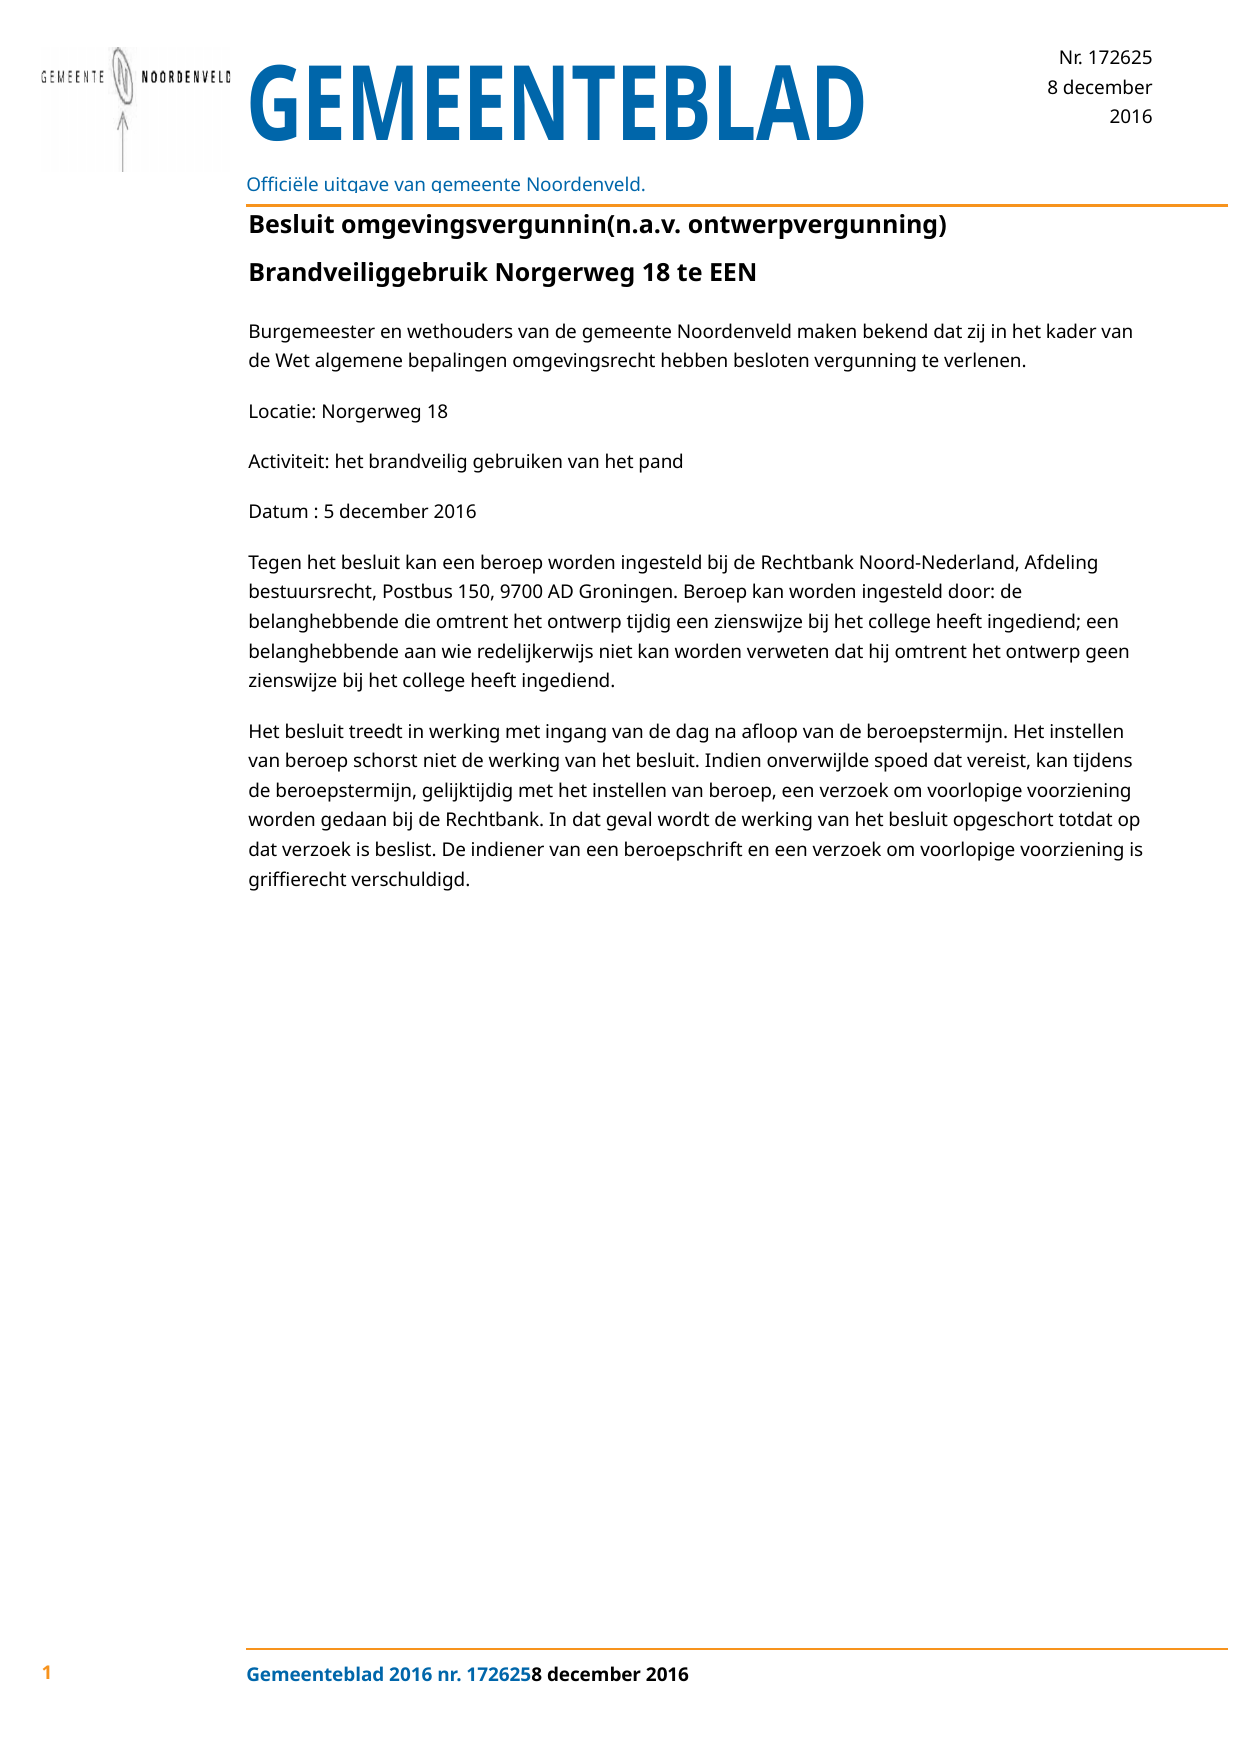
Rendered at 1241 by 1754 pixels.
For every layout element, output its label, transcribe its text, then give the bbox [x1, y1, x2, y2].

text Burgemeester en wethouders van de gemeente Noordenveld maken bekend dat zij in het kader van de Wet algemene bepalingen omgevingsrecht hebben besloten vergunning te verlenen. [248, 318, 1152, 373]
text Locatie: Norgerweg 18 [248, 398, 1152, 424]
picture [41, 47, 231, 172]
text Het besluit treedt in werking met ingang van de dag na afloop van de beroepstermijn. Het instellen van beroep schorst niet de werking van het besluit. Indien onverwijlde spoed dat vereist, kan tijdens de beroepstermijn, gelijktijdig met het instellen van beroep, een verzoek om voorlopige voorziening worden gedaan bij de Rechtbank. In dat geval wordt de werking van het besluit opgeschort totdat op dat verzoek is beslist. De indiener van een beroepschrift en een verzoek om voorlopige voorziening is griffierecht verschuldigd. [248, 718, 1152, 892]
text Besluit omgevingsvergunnin(n.a.v. ontwerpvergunning) Brandveiliggebruik Norgerweg 18 te EEN [248, 207, 1152, 288]
text Tegen het besluit kan een beroep worden ingesteld bij de Rechtbank Noord-Nederland, Afdeling bestuursrecht, Postbus 150, 9700 AD Groningen. Beroep kan worden ingesteld door: de belanghebbende die omtrent het ontwerp tijdig een zienswijze bij het college heeft ingediend; een belanghebbende aan wie redelijkerwijs niet kan worden verweten dat hij omtrent het ontwerp geen zienswijze bij het college heeft ingediend. [248, 549, 1152, 693]
text Activiteit: het brandveilig gebruiken van het pand [248, 448, 1152, 474]
text Datum : 5 december 2016 [248, 499, 1152, 524]
